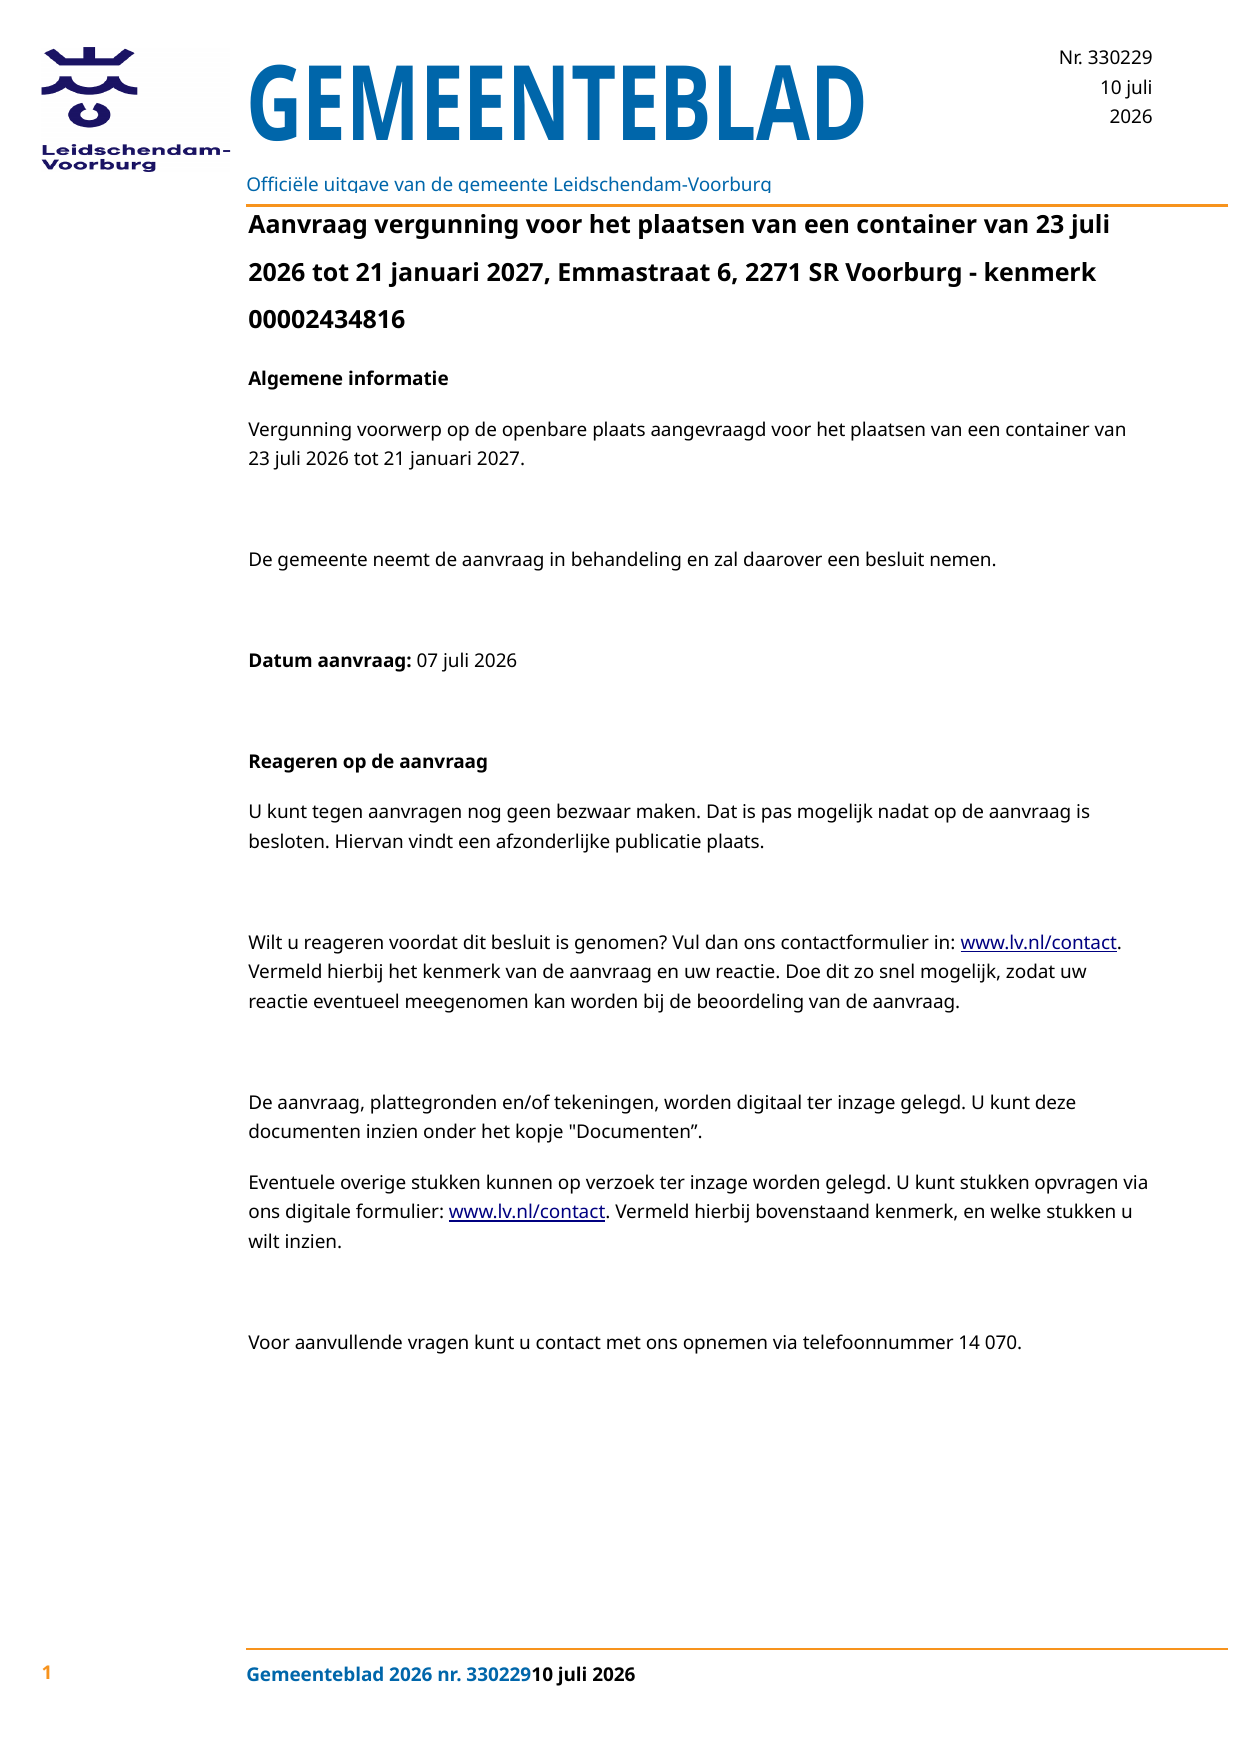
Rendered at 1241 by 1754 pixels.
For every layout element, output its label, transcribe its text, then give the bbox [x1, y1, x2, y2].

text Eventuele overige stukken kunnen op verzoek ter inzage worden gelegd. U kunt stukken opvragen via ons digitale formulier: www.lv.nl/contact. Vermeld hierbij bovenstaand kenmerk, en welke stukken u wilt inzien. [248, 1169, 1152, 1254]
text Wilt u reageren voordat dit besluit is genomen? Vul dan ons contactformulier in: www.lv.nl/contact. Vermeld hierbij het kenmerk van de aanvraag en uw reactie. Doe dit zo snel mogelijk, zodat uw reactie eventueel meegenomen kan worden bij de beoordeling van de aanvraag. [248, 929, 1152, 1014]
text De gemeente neemt de aanvraag in behandeling en zal daarover een besluit nemen. [248, 546, 1152, 572]
text Algemene informatie [248, 366, 1152, 391]
text De aanvraag, plattegronden en/of tekeningen, worden digitaal ter inzage gelegd. U kunt deze documenten inzien onder het kopje "Documenten”. [248, 1089, 1152, 1144]
text Voor aanvullende vragen kunt u contact met ons opnemen via telefoonnummer 14 070. [248, 1329, 1152, 1354]
text U kunt tegen aanvragen nog geen bezwaar maken. Dat is pas mogelijk nadat op de aanvraag is besloten. Hiervan vindt een afzonderlijke publicatie plaats. [248, 798, 1152, 854]
text Datum aanvraag: 07 juli 2026 [248, 647, 1152, 673]
text Vergunning voorwerp op de openbare plaats aangevraagd voor het plaatsen van een container van 23 juli 2026 tot 21 januari 2027. [248, 416, 1152, 471]
picture [41, 47, 231, 172]
text Reageren op de aanvraag [248, 748, 1152, 774]
text Aanvraag vergunning voor het plaatsen van een container van 23 juli 2026 tot 21 januari 2027, Emmastraat 6, 2271 SR Voorburg - kenmerk 00002434816 [248, 207, 1152, 336]
